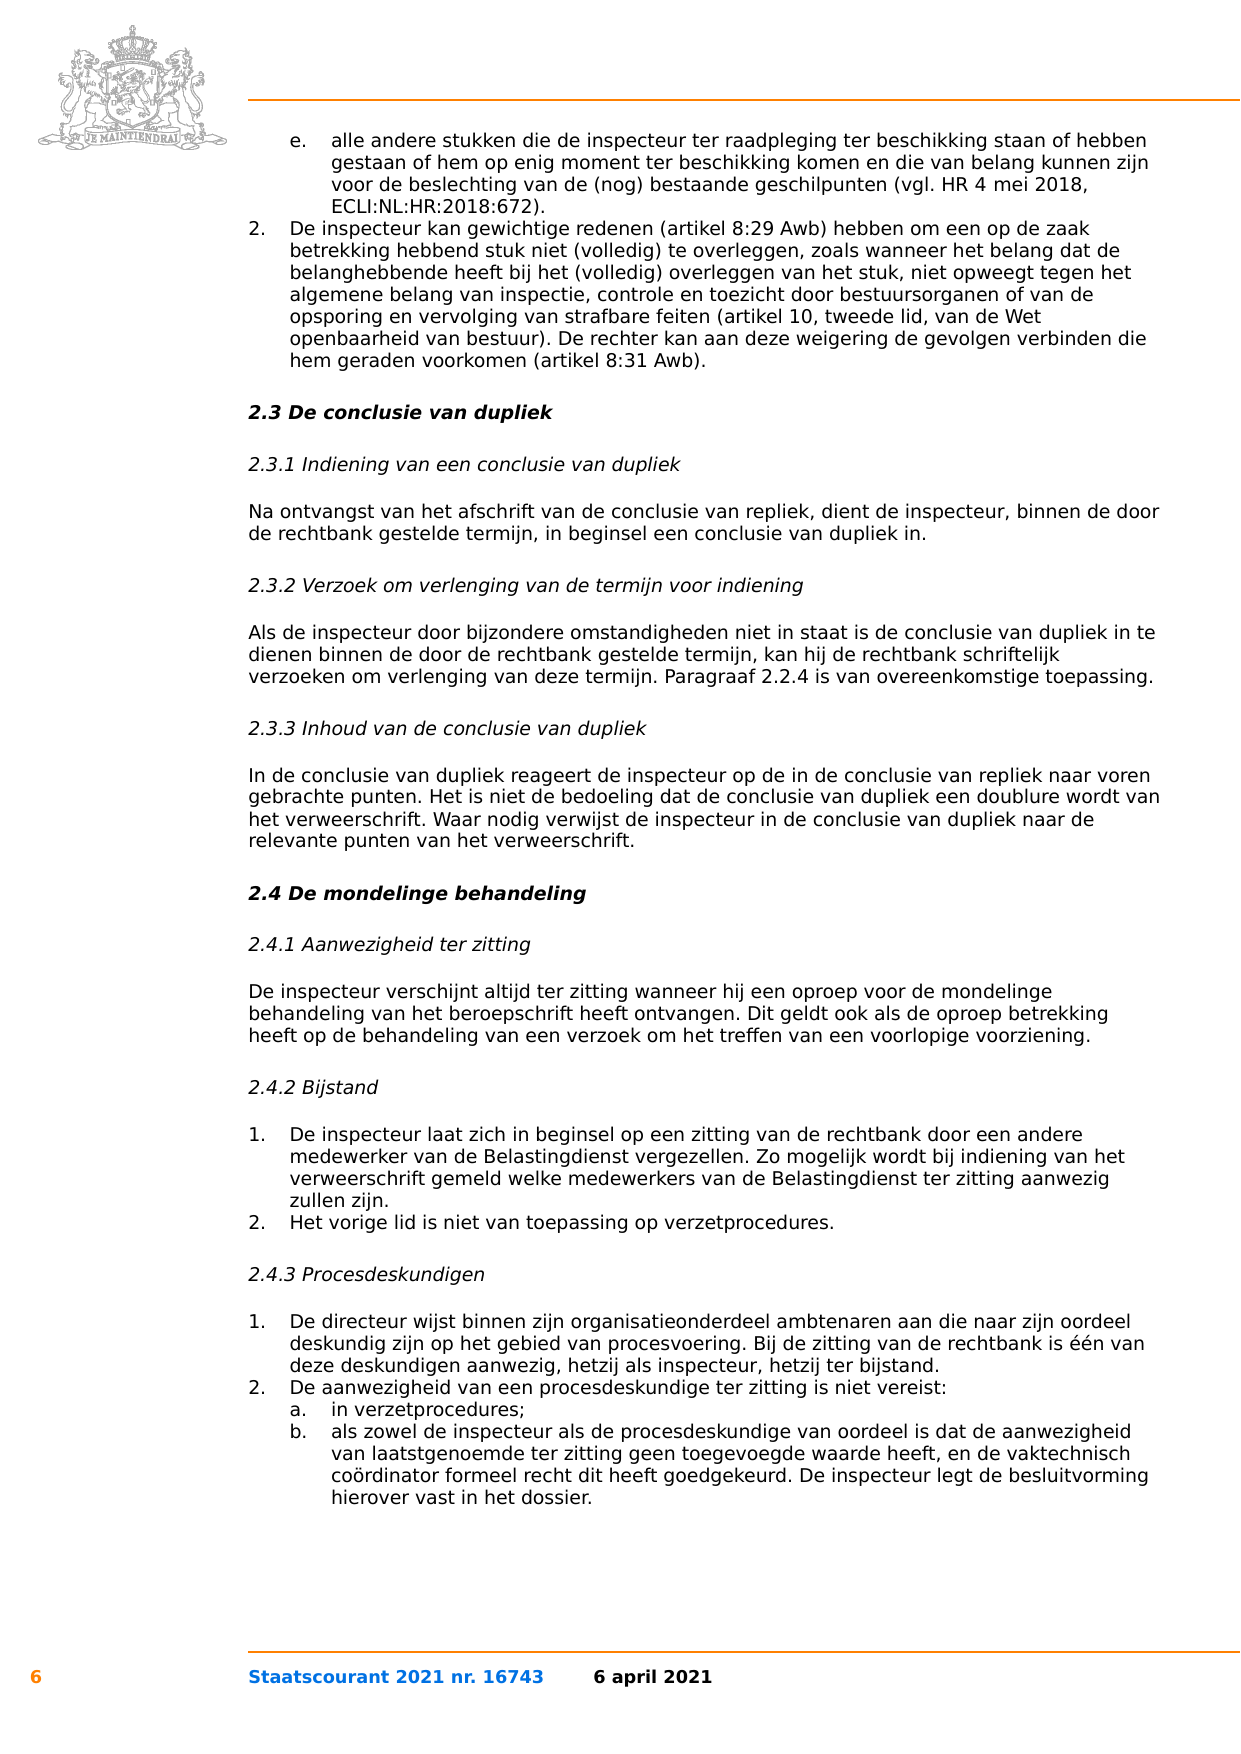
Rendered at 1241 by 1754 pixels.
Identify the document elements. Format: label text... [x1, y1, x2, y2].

text 1. De directeur wijst binnen zijn organisatieonderdeel ambtenaren aan die naar zijn oordeel deskundig zijn op het gebied van procesvoering. Bij de zitting van de rechtbank is één van deze deskundigen aanwezig, hetzij als inspecteur, hetzij ter bijstand. [248, 1311, 1163, 1377]
text b. als zowel de inspecteur als de procesdeskundige van oordeel is dat de aanwezigheid van laatstgenoemde ter zitting geen toegevoegde waarde heeft, en de vaktechnisch coördinator formeel recht dit heeft goedgekeurd. De inspecteur legt de besluitvorming hierover vast in het dossier. [289, 1421, 1163, 1509]
subtitle 2.3.2 Verzoek om verlenging van de termijn voor indiening [248, 574, 1163, 597]
picture [38, 25, 227, 150]
text De inspecteur verschijnt altijd ter zitting wanneer hij een oproep voor de mondelinge behandeling van het beroepschrift heeft ontvangen. Dit geldt ook als de oproep betrekking heeft op de behandeling van een verzoek om het treffen van een voorlopige voorziening. [248, 981, 1163, 1047]
subtitle 2.3.3 Inhoud van de conclusie van dupliek [248, 717, 1163, 739]
text e. alle andere stukken die de inspecteur ter raadpleging ter beschikking staan of hebben gestaan of hem op enig moment ter beschikking komen en die van belang kunnen zijn voor de beslechting van de (nog) bestaande geschilpunten (vgl. HR 4 mei 2018, ECLI:NL:HR:2018:672). [289, 130, 1163, 218]
text 2. De inspecteur kan gewichtige redenen (artikel 8:29 Awb) hebben om een op de zaak betrekking hebbend stuk niet (volledig) te overleggen, zoals wanneer het belang dat de belanghebbende heeft bij het (volledig) overleggen van het stuk, niet opweegt tegen het algemene belang van inspectie, controle en toezicht door bestuursorganen of van de opsporing en vervolging van strafbare feiten (artikel 10, tweede lid, van de Wet openbaarheid van bestuur). De rechter kan aan deze weigering de gevolgen verbinden die hem geraden voorkomen (artikel 8:31 Awb). [248, 218, 1163, 372]
subtitle 2.3.1 Indiening van een conclusie van dupliek [248, 454, 1163, 476]
subtitle 2.4.3 Procesdeskundigen [248, 1264, 1163, 1286]
text a. in verzetprocedures; [289, 1399, 1163, 1421]
text Na ontvangst van het afschrift van de conclusie van repliek, dient de inspecteur, binnen de door de rechtbank gestelde termijn, in beginsel een conclusie van dupliek in. [248, 501, 1163, 544]
subtitle 2.3 De conclusie van dupliek [248, 402, 1163, 424]
text 2. Het vorige lid is niet van toepassing op verzetprocedures. [248, 1212, 1163, 1234]
text In de conclusie van dupliek reageert de inspecteur op de in de conclusie van repliek naar voren gebrachte punten. Het is niet de bedoeling dat de conclusie van dupliek een doublure wordt van het verweerschrift. Waar nodig verwijst de inspecteur in de conclusie van dupliek naar de relevante punten van het verweerschrift. [248, 764, 1163, 852]
text Als de inspecteur door bijzondere omstandigheden niet in staat is de conclusie van dupliek in te dienen binnen de door de rechtbank gestelde termijn, kan hij de rechtbank schriftelijk verzoeken om verlenging van deze termijn. Paragraaf 2.2.4 is van overeenkomstige toepassing. [248, 622, 1163, 687]
text 2. De aanwezigheid van een procesdeskundige ter zitting is niet vereist: [248, 1377, 1163, 1399]
subtitle 2.4.1 Aanwezigheid ter zitting [248, 934, 1163, 956]
subtitle 2.4.2 Bijstand [248, 1077, 1163, 1099]
text 1. De inspecteur laat zich in beginsel op een zitting van de rechtbank door een andere medewerker van de Belastingdienst vergezellen. Zo mogelijk wordt bij indiening van het verweerschrift gemeld welke medewerkers van de Belastingdienst ter zitting aanwezig zullen zijn. [248, 1124, 1163, 1212]
subtitle 2.4 De mondelinge behandeling [248, 882, 1163, 904]
